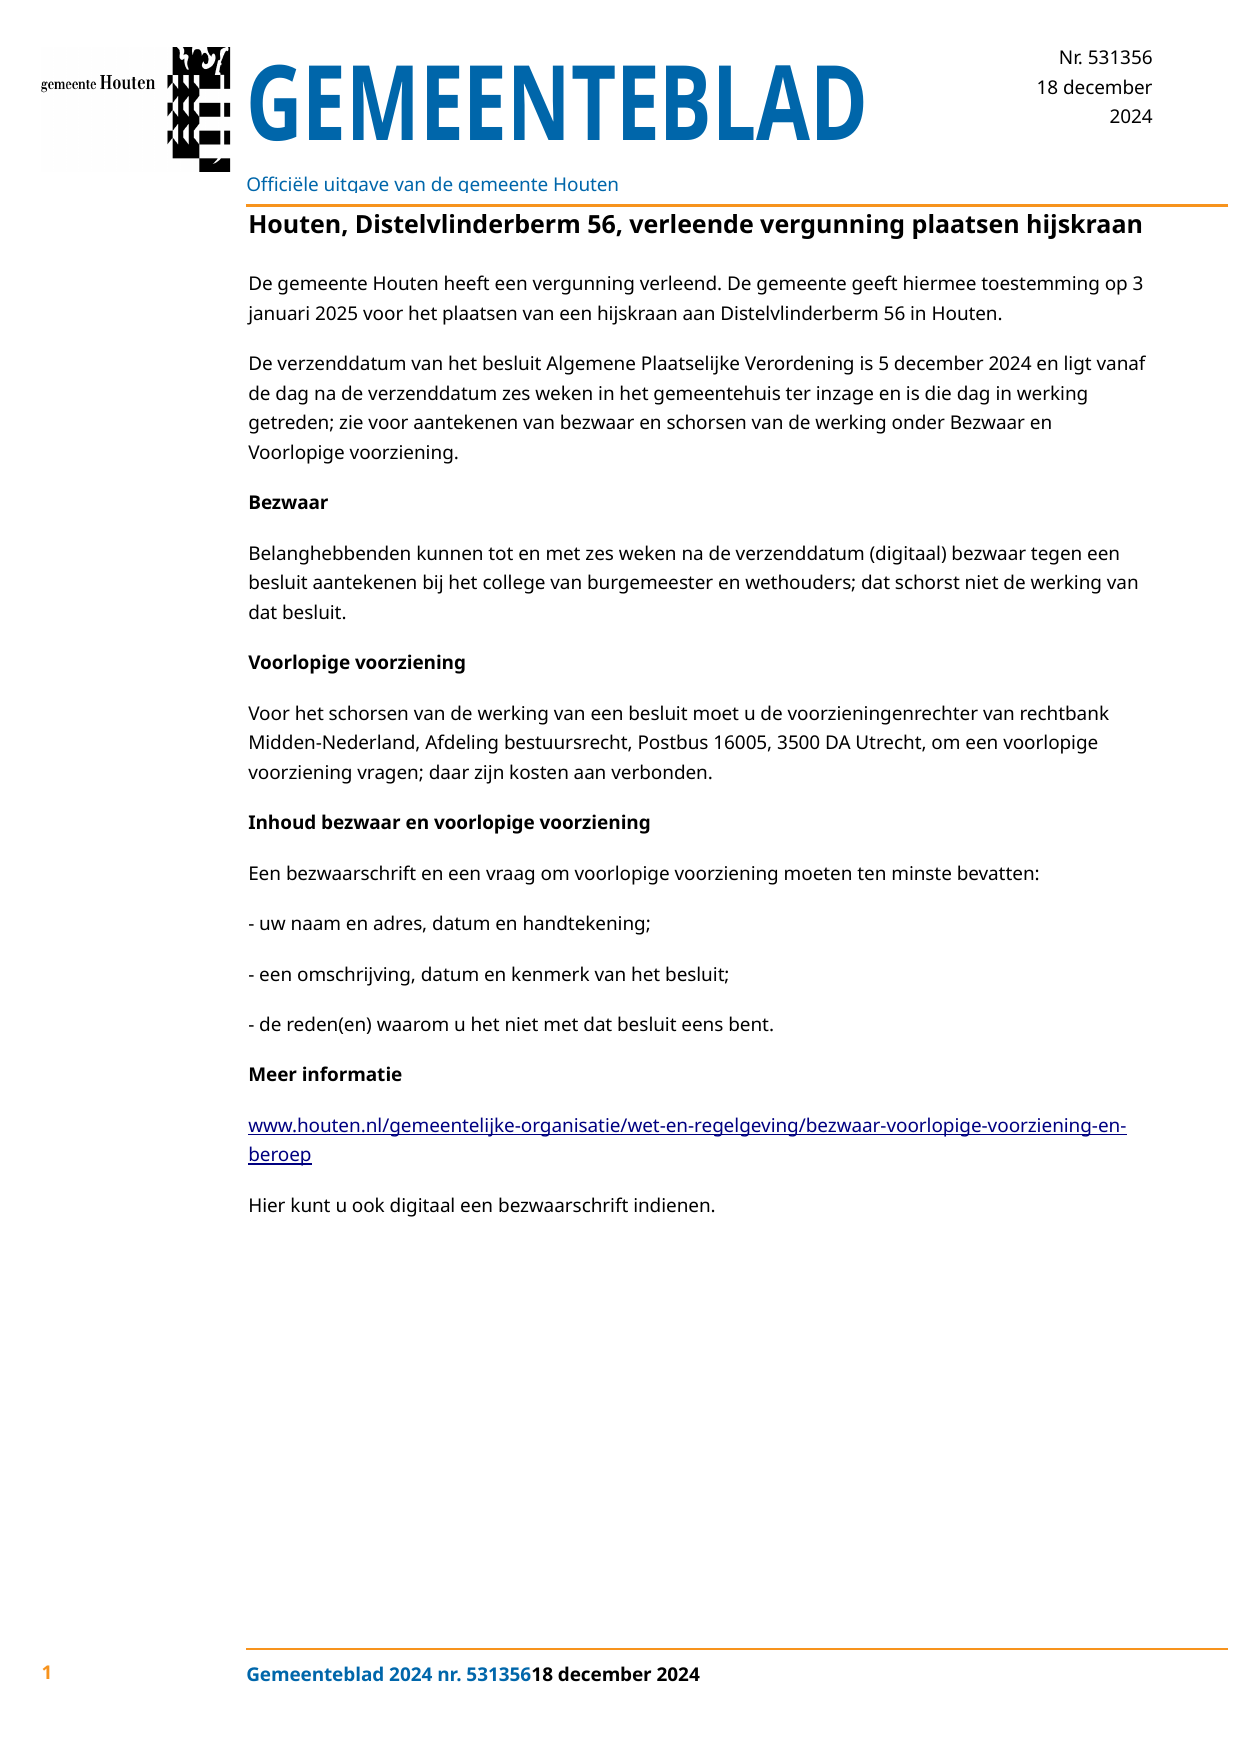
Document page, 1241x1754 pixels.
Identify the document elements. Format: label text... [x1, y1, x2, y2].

text Houten, Distelvlinderberm 56, verleende vergunning plaatsen hijskraan [248, 207, 1152, 241]
text - uw naam en adres, datum en handtekening; [248, 910, 1152, 936]
text Inhoud bezwaar en voorlopige voorziening [248, 809, 1152, 835]
picture [41, 47, 231, 172]
text De verzenddatum van het besluit Algemene Plaatselijke Verordening is 5 december 2024 en ligt vanaf de dag na de verzenddatum zes weken in het gemeentehuis ter inzage en is die dag in werking getreden; zie voor aantekenen van bezwaar en schorsen van de werking onder Bezwaar en Voorlopige voorziening. [248, 350, 1152, 465]
text Hier kunt u ook digitaal een bezwaarschrift indienen. [248, 1192, 1152, 1218]
text Meer informatie [248, 1062, 1152, 1087]
text - een omschrijving, datum en kenmerk van het besluit; [248, 961, 1152, 986]
text Bezwaar [248, 489, 1152, 515]
text www.houten.nl/gemeentelijke-organisatie/wet-en-regelgeving/bezwaar-voorlopige-voorziening-en-beroep [248, 1112, 1152, 1167]
text Voorlopige voorziening [248, 649, 1152, 675]
text Belanghebbenden kunnen tot en met zes weken na de verzenddatum (digitaal) bezwaar tegen een besluit aantekenen bij het college van burgemeester en wethouders; dat schorst niet de werking van dat besluit. [248, 540, 1152, 625]
text Een bezwaarschrift en een vraag om voorlopige voorziening moeten ten minste bevatten: [248, 860, 1152, 886]
text Voor het schorsen van de werking van een besluit moet u de voorzieningenrechter van rechtbank Midden-Nederland, Afdeling bestuursrecht, Postbus 16005, 3500 DA Utrecht, om een voorlopige voorziening vragen; daar zijn kosten aan verbonden. [248, 700, 1152, 785]
text De gemeente Houten heeft een vergunning verleend. De gemeente geeft hiermee toestemming op 3 januari 2025 voor het plaatsen van een hijskraan aan Distelvlinderberm 56 in Houten. [248, 270, 1152, 326]
text - de reden(en) waarom u het niet met dat besluit eens bent. [248, 1011, 1152, 1037]
